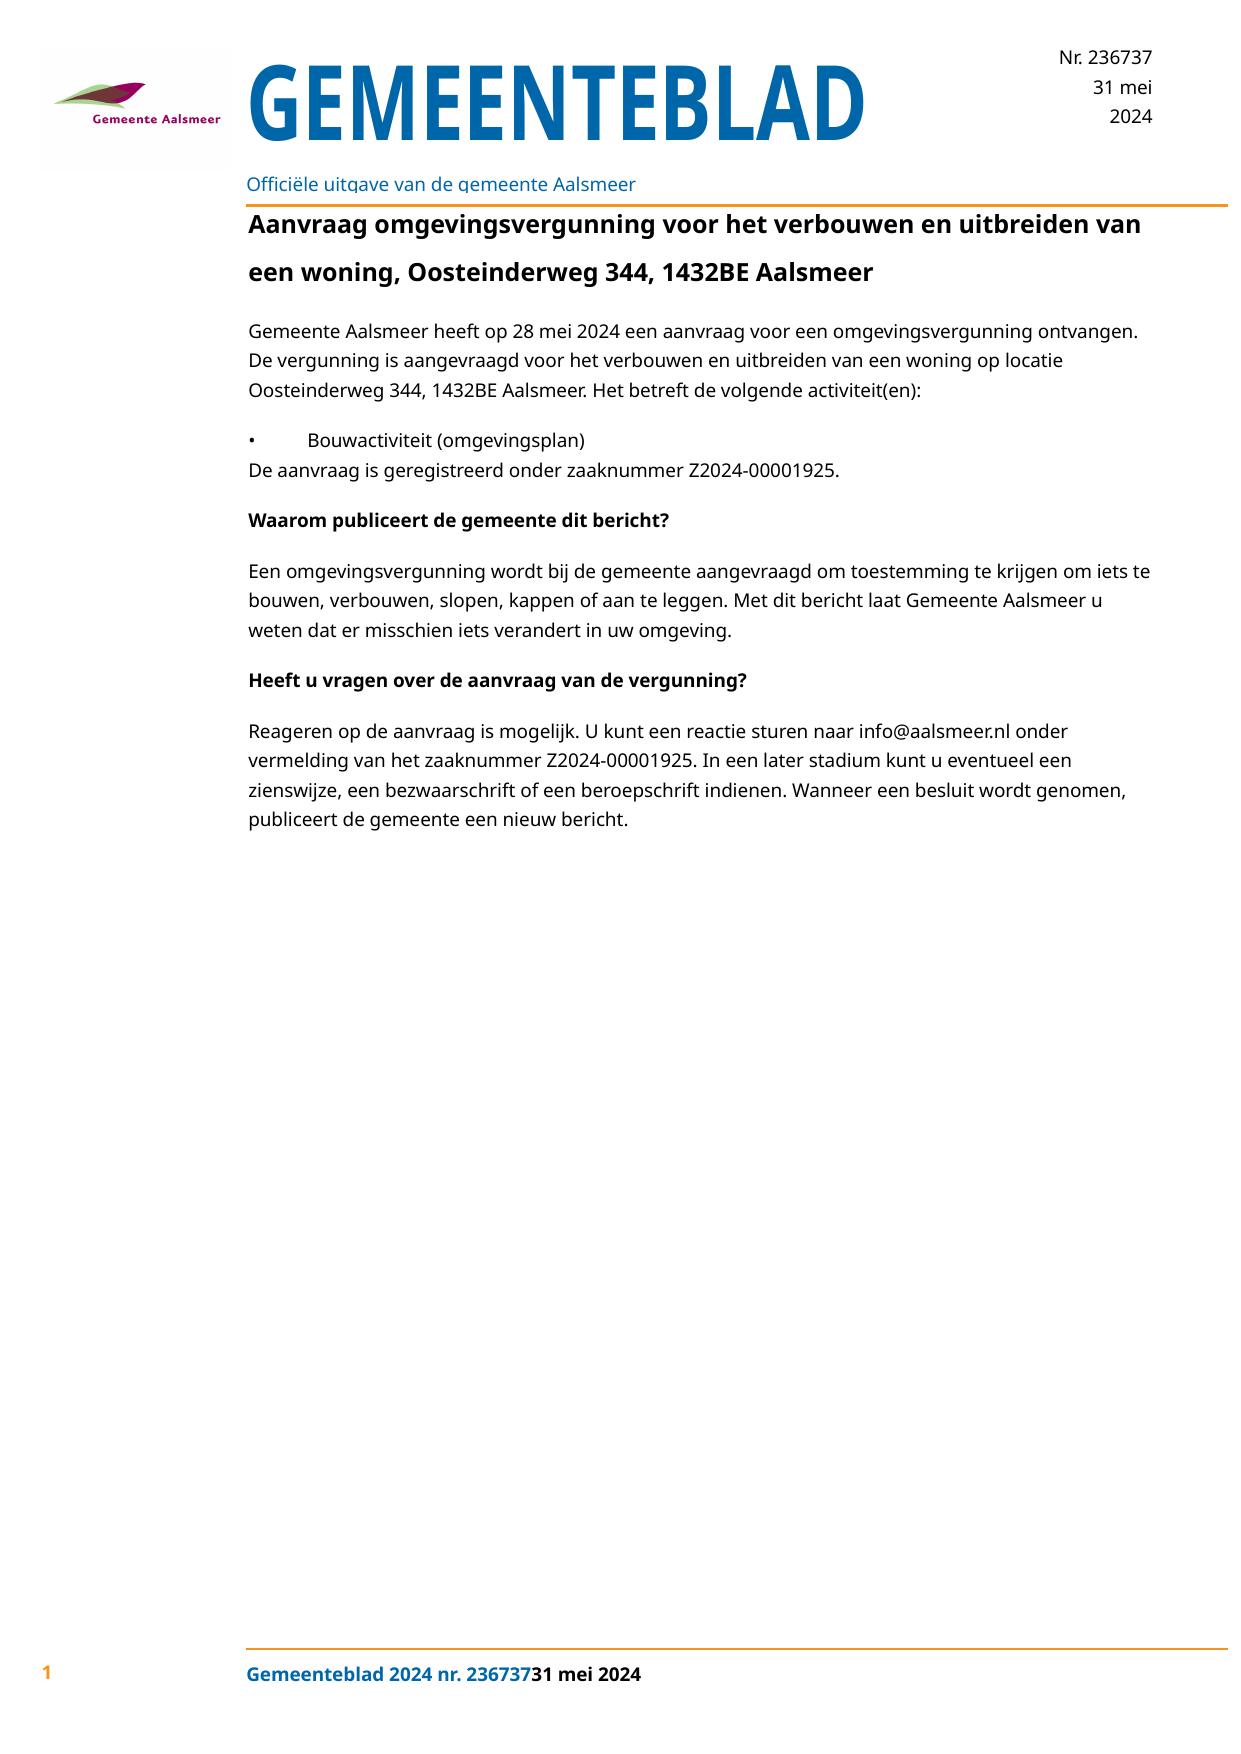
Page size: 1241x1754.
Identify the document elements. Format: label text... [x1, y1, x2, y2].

text De aanvraag is geregistreerd onder zaaknummer Z2024-00001925. [248, 457, 1152, 483]
text Waarom publiceert de gemeente dit bericht? [248, 507, 1152, 533]
text Gemeente Aalsmeer heeft op 28 mei 2024 een aanvraag voor een omgevingsvergunning ontvangen. De vergunning is aangevraagd voor het verbouwen en uitbreiden van een woning op locatie Oosteinderweg 344, 1432BE Aalsmeer. Het betreft de volgende activiteit(en): [248, 318, 1152, 403]
picture [41, 47, 231, 172]
text Reageren op de aanvraag is mogelijk. U kunt een reactie sturen naar info@aalsmeer.nl onder vermelding van het zaaknummer Z2024-00001925. In een later stadium kunt u eventueel een zienswijze, een bezwaarschrift of een beroepschrift indienen. Wanneer een besluit wordt genomen, publiceert de gemeente een nieuw bericht. [248, 718, 1152, 832]
text Een omgevingsvergunning wordt bij de gemeente aangevraagd om toestemming te krijgen om iets te bouwen, verbouwen, slopen, kappen of aan te leggen. Met dit bericht laat Gemeente Aalsmeer u weten dat er misschien iets verandert in uw omgeving. [248, 558, 1152, 643]
text Heeft u vragen over de aanvraag van de vergunning? [248, 667, 1152, 693]
list Bouwactiviteit (omgevingsplan) [248, 427, 1152, 453]
text Aanvraag omgevingsvergunning voor het verbouwen en uitbreiden van een woning, Oosteinderweg 344, 1432BE Aalsmeer [248, 207, 1152, 288]
